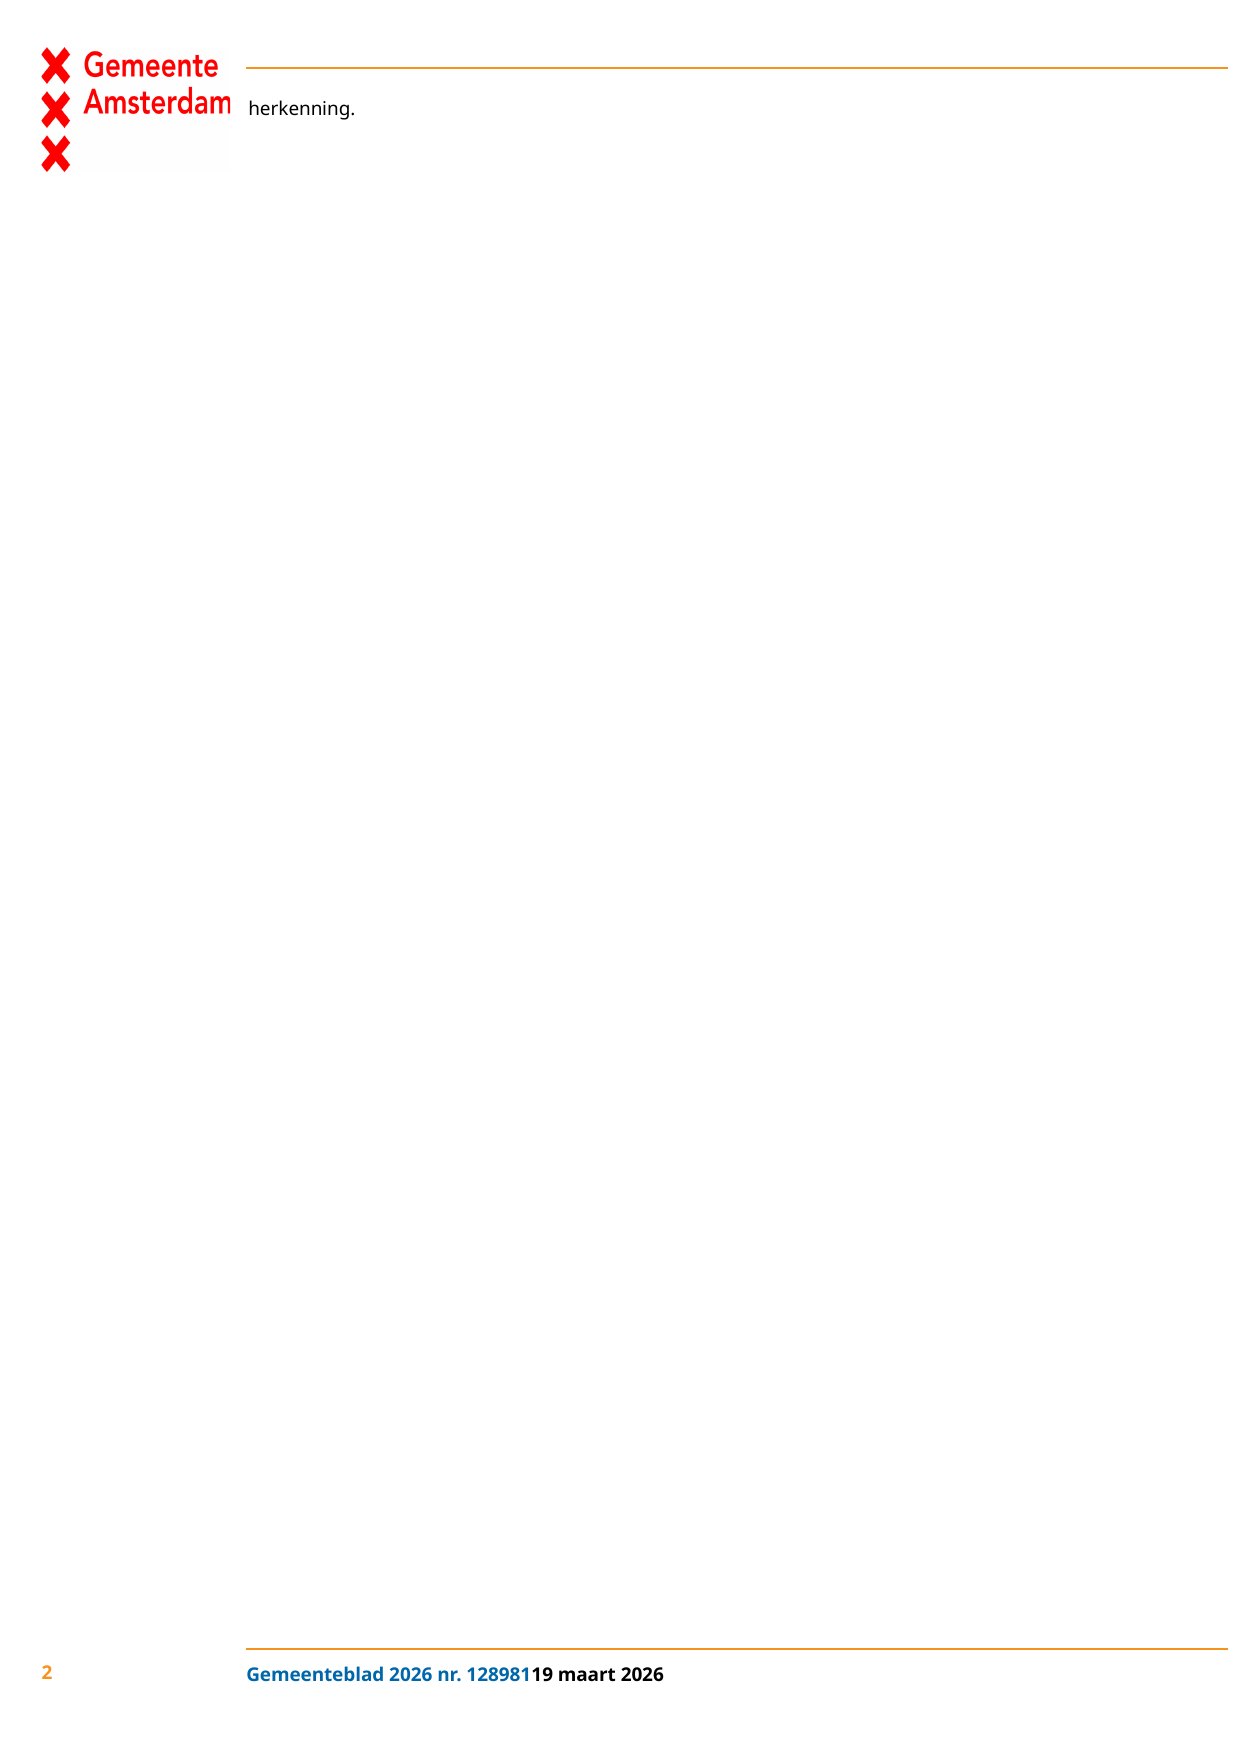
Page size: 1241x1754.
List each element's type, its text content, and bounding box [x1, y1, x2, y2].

picture [41, 47, 231, 172]
text herkenning. [248, 95, 1152, 121]
